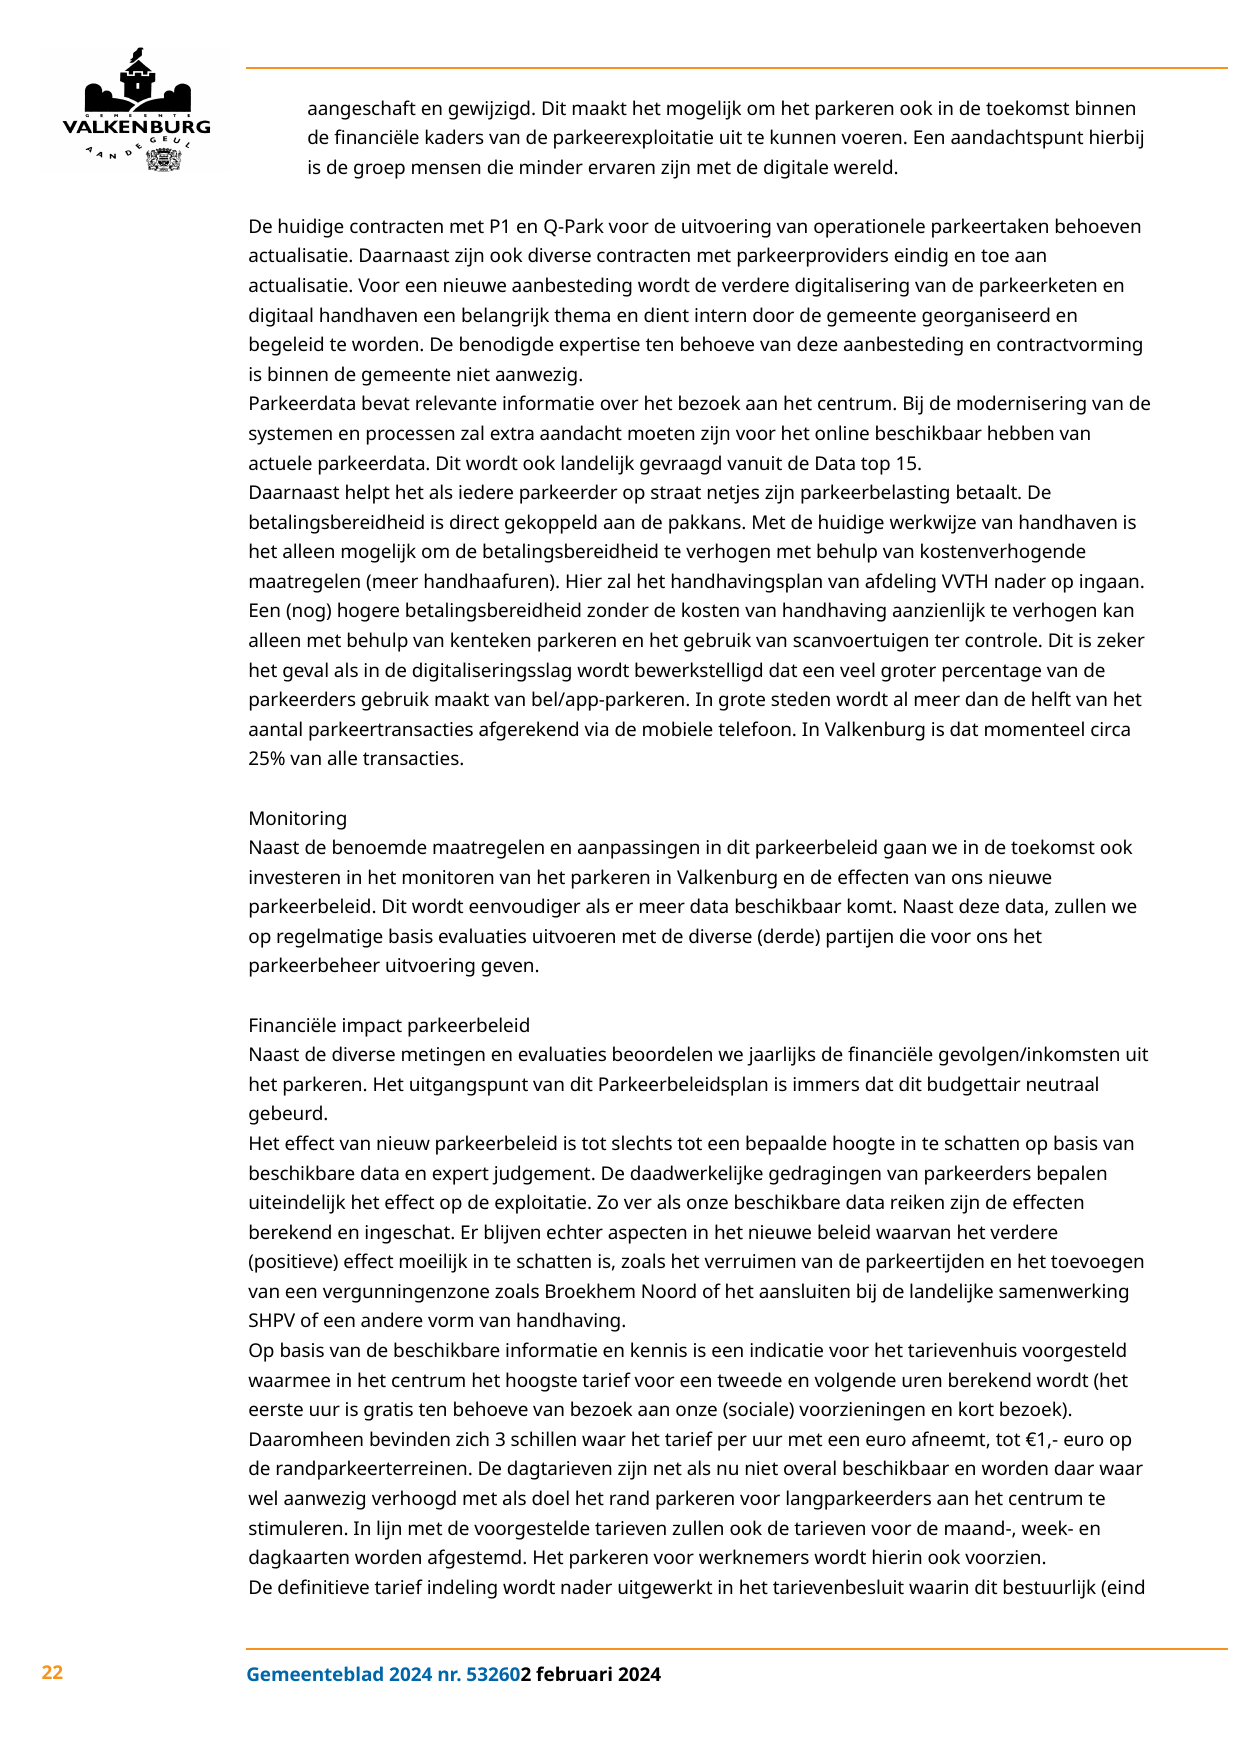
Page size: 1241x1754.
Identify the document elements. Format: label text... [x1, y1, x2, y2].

text Monitoring [248, 805, 1152, 831]
text Parkeerdata bevat relevante informatie over het bezoek aan het centrum. Bij de modernisering van de systemen en processen zal extra aandacht moeten zijn voor het online beschikbaar hebben van actuele parkeerdata. Dit wordt ook landelijk gevraagd vanuit de Data top 15. [248, 391, 1152, 476]
text Naast de benoemde maatregelen en aanpassingen in dit parkeerbeleid gaan we in de toekomst ook investeren in het monitoren van het parkeren in Valkenburg en de effecten van ons nieuwe parkeerbeleid. Dit wordt eenvoudiger als er meer data beschikbaar komt. Naast deze data, zullen we op regelmatige basis evaluaties uitvoeren met de diverse (derde) partijen die voor ons het parkeerbeheer uitvoering geven. [248, 834, 1152, 978]
text Op basis van de beschikbare informatie en kennis is een indicatie voor het tarievenhuis voorgesteld waarmee in het centrum het hoogste tarief voor een tweede en volgende uren berekend wordt (het eerste uur is gratis ten behoeve van bezoek aan onze (sociale) voorzieningen en kort bezoek). Daaromheen bevinden zich 3 schillen waar het tarief per uur met een euro afneemt, tot €1,- euro op de randparkeerterreinen. De dagtarieven zijn net als nu niet overal beschikbaar en worden daar waar wel aanwezig verhoogd met als doel het rand parkeren voor langparkeerders aan het centrum te stimuleren. In lijn met de voorgestelde tarieven zullen ook de tarieven voor de maand-, week- en dagkaarten worden afgestemd. Het parkeren voor werknemers wordt hierin ook voorzien. [248, 1337, 1152, 1570]
picture [41, 47, 231, 172]
text Het effect van nieuw parkeerbeleid is tot slechts tot een bepaalde hoogte in te schatten op basis van beschikbare data en expert judgement. De daadwerkelijke gedragingen van parkeerders bepalen uiteindelijk het effect op de exploitatie. Zo ver als onze beschikbare data reiken zijn de effecten berekend en ingeschat. Er blijven echter aspecten in het nieuwe beleid waarvan het verdere (positieve) effect moeilijk in te schatten is, zoals het verruimen van de parkeertijden en het toevoegen van een vergunningenzone zoals Broekhem Noord of het aansluiten bij de landelijke samenwerking SHPV of een andere vorm van handhaving. [248, 1130, 1152, 1333]
list aangeschaft en gewijzigd. Dit maakt het mogelijk om het parkeren ook in de toekomst binnen de financiële kaders van de parkeerexploitatie uit te kunnen voeren. Een aandachtspunt hierbij is de groep mensen die minder ervaren zijn met de digitale wereld. [248, 95, 1152, 180]
text Een (nog) hogere betalingsbereidheid zonder de kosten van handhaving aanzienlijk te verhogen kan alleen met behulp van kenteken parkeren en het gebruik van scanvoertuigen ter controle. Dit is zeker het geval als in de digitaliseringsslag wordt bewerkstelligd dat een veel groter percentage van de parkeerders gebruik maakt van bel/app-parkeren. In grote steden wordt al meer dan de helft van het aantal parkeertransacties afgerekend via de mobiele telefoon. In Valkenburg is dat momenteel circa 25% van alle transacties. [248, 598, 1152, 771]
text Naast de diverse metingen en evaluaties beoordelen we jaarlijks de financiële gevolgen/inkomsten uit het parkeren. Het uitgangspunt van dit Parkeerbeleidsplan is immers dat dit budgettair neutraal gebeurd. [248, 1041, 1152, 1126]
text De definitieve tarief indeling wordt nader uitgewerkt in het tarievenbesluit waarin dit bestuurlijk (eind [248, 1574, 1152, 1600]
text De huidige contracten met P1 en Q-Park voor de uitvoering van operationele parkeertaken behoeven actualisatie. Daarnaast zijn ook diverse contracten met parkeerproviders eindig en toe aan actualisatie. Voor een nieuwe aanbesteding wordt de verdere digitalisering van de parkeerketen en digitaal handhaven een belangrijk thema en dient intern door de gemeente georganiseerd en begeleid te worden. De benodigde expertise ten behoeve van deze aanbesteding en contractvorming is binnen de gemeente niet aanwezig. [248, 213, 1152, 387]
text Daarnaast helpt het als iedere parkeerder op straat netjes zijn parkeerbelasting betaalt. De betalingsbereidheid is direct gekoppeld aan de pakkans. Met de huidige werkwijze van handhaven is het alleen mogelijk om de betalingsbereidheid te verhogen met behulp van kostenverhogende maatregelen (meer handhaafuren). Hier zal het handhavingsplan van afdeling VVTH nader op ingaan. [248, 479, 1152, 594]
text Financiële impact parkeerbeleid [248, 1012, 1152, 1038]
